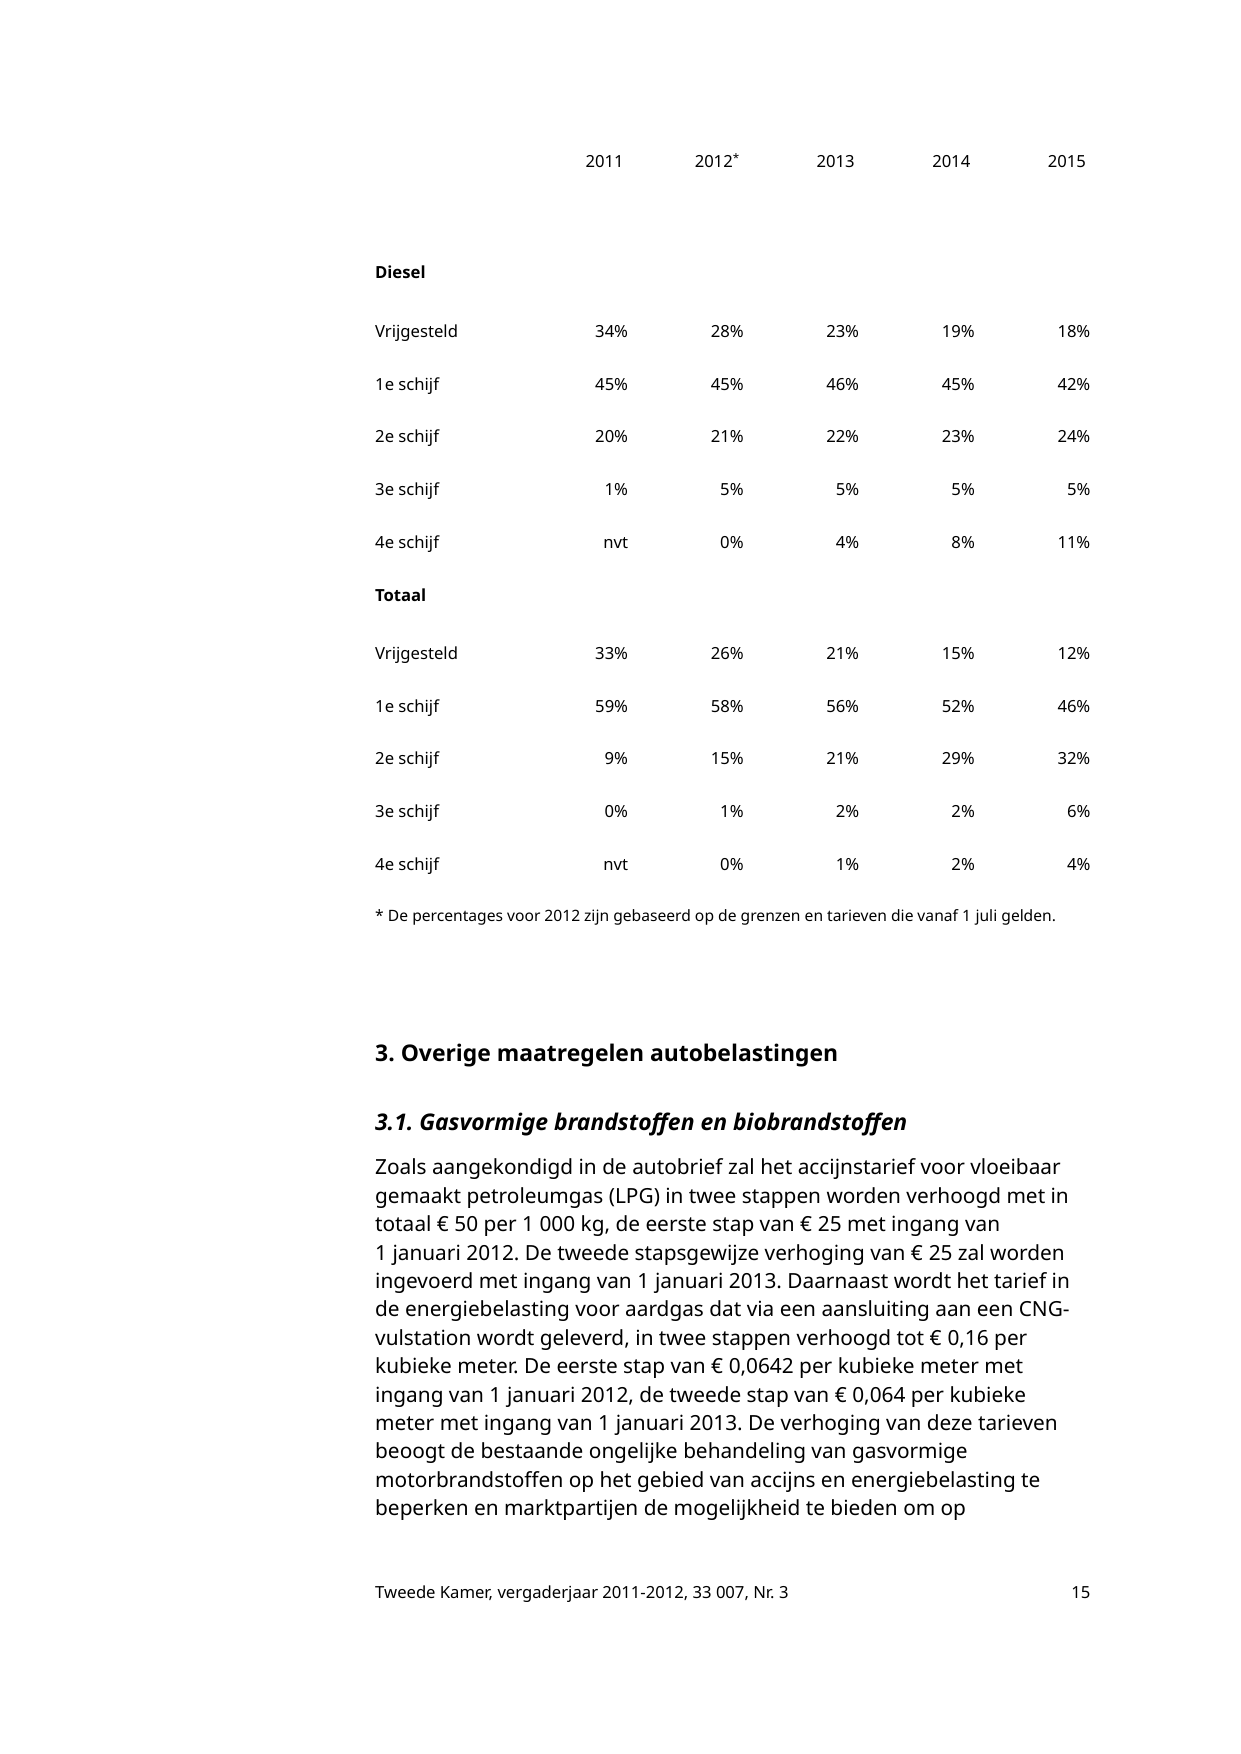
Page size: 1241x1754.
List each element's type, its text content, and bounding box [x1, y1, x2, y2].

table_header [375, 150, 512, 208]
table_cell [628, 583, 743, 642]
table_cell [975, 261, 1090, 319]
table_cell 46% [743, 372, 859, 425]
table_cell 58% [628, 694, 743, 747]
table_cell 5% [628, 478, 743, 530]
subtitle 3. Overige maatregelen autobelastingen [375, 1037, 1090, 1068]
table_cell 11% [975, 530, 1090, 583]
table_cell [743, 583, 859, 642]
table_cell [859, 209, 974, 261]
table_cell 26% [628, 642, 743, 694]
table_cell [512, 583, 628, 642]
table_cell 22% [743, 425, 859, 478]
table_cell 1% [628, 800, 743, 852]
table_cell 3e schijf [375, 800, 512, 852]
table_cell 5% [975, 478, 1090, 530]
table_cell [628, 209, 743, 261]
table_cell 15% [628, 747, 743, 800]
table_cell 33% [512, 642, 628, 694]
table_cell 24% [975, 425, 1090, 478]
table_cell 4e schijf [375, 530, 512, 583]
table_header 2013 [743, 150, 859, 208]
table_cell 2e schijf [375, 425, 512, 478]
table_cell [375, 209, 512, 261]
table_cell 12% [975, 642, 1090, 694]
table_cell 21% [628, 425, 743, 478]
table_header 2014 [859, 150, 974, 208]
table_cell * De percentages voor 2012 zijn gebaseerd op de grenzen en tarieven die vanaf 1 juli gelden. [375, 905, 1090, 956]
table_cell 3e schijf [375, 478, 512, 530]
table_cell 2% [743, 800, 859, 852]
table_cell [743, 261, 859, 319]
table_cell 23% [859, 425, 974, 478]
table_cell 18% [975, 320, 1090, 372]
table_cell 4% [743, 530, 859, 583]
table_cell 4e schijf [375, 853, 512, 905]
table_cell 45% [628, 372, 743, 425]
table_cell 5% [859, 478, 974, 530]
text Zoals aangekondigd in de autobrief zal het accijnstarief voor vloeibaar gemaakt petroleumgas (LPG) in twee stappen worden verhoogd met in totaal € 50 per 1 000 kg, de eerste stap van € 25 met ingang van 1 januari 2012. De tweede stapsgewijze verhoging van € 25 zal worden ingevoerd met ingang van 1 januari 2013. Daarnaast wordt het tarief in de energiebelasting voor aardgas dat via een aansluiting aan een CNG-vulstation wordt geleverd, in twee stappen verhoogd tot € 0,16 per kubieke meter. De eerste stap van € 0,0642 per kubieke meter met ingang van 1 januari 2012, de tweede stap van € 0,064 per kubieke meter met ingang van 1 januari 2013. De verhoging van deze tarieven beoogt de bestaande ongelijke behandeling van gasvormige motorbrandstoffen op het gebied van accijns en energiebelasting te beperken en marktpartijen de mogelijkheid te bieden om op [375, 1152, 1090, 1522]
table_cell 8% [859, 530, 974, 583]
table_cell 5% [743, 478, 859, 530]
table_cell 56% [743, 694, 859, 747]
table_header 2015 [975, 150, 1090, 208]
table_cell [628, 261, 743, 319]
table_cell [859, 261, 974, 319]
table_cell [975, 583, 1090, 642]
table_cell 0% [512, 800, 628, 852]
table_cell Vrijgesteld [375, 642, 512, 694]
table_cell 1% [743, 853, 859, 905]
table_cell [512, 209, 628, 261]
table_cell [512, 261, 628, 319]
table_cell 2e schijf [375, 747, 512, 800]
table_cell 46% [975, 694, 1090, 747]
table_cell nvt [512, 530, 628, 583]
table_cell 34% [512, 320, 628, 372]
table_cell 6% [975, 800, 1090, 852]
table_cell 1e schijf [375, 694, 512, 747]
table_cell 52% [859, 694, 974, 747]
table_cell 4% [975, 853, 1090, 905]
table_cell 9% [512, 747, 628, 800]
subtitle 3.1. Gasvormige brandstoffen en biobrandstoffen [375, 1106, 1090, 1137]
table_cell [975, 209, 1090, 261]
table_cell 2% [859, 800, 974, 852]
table_cell 20% [512, 425, 628, 478]
table_cell 2% [859, 853, 974, 905]
table_cell 45% [512, 372, 628, 425]
table_cell [743, 209, 859, 261]
table_cell 19% [859, 320, 974, 372]
table_cell [859, 583, 974, 642]
table_cell Diesel [375, 261, 512, 319]
table_cell Totaal [375, 583, 512, 642]
table_cell 29% [859, 747, 974, 800]
table_cell 1% [512, 478, 628, 530]
table_cell 21% [743, 747, 859, 800]
table_cell 0% [628, 530, 743, 583]
table_cell 1e schijf [375, 372, 512, 425]
table_cell 21% [743, 642, 859, 694]
table_cell nvt [512, 853, 628, 905]
table_header 2011 [512, 150, 628, 208]
table_cell Vrijgesteld [375, 320, 512, 372]
table_cell 0% [628, 853, 743, 905]
table_cell 15% [859, 642, 974, 694]
table_header 2012* [628, 150, 743, 208]
table_cell 59% [512, 694, 628, 747]
table_cell 42% [975, 372, 1090, 425]
table_cell 28% [628, 320, 743, 372]
table_cell 32% [975, 747, 1090, 800]
table_cell 23% [743, 320, 859, 372]
table_cell 45% [859, 372, 974, 425]
